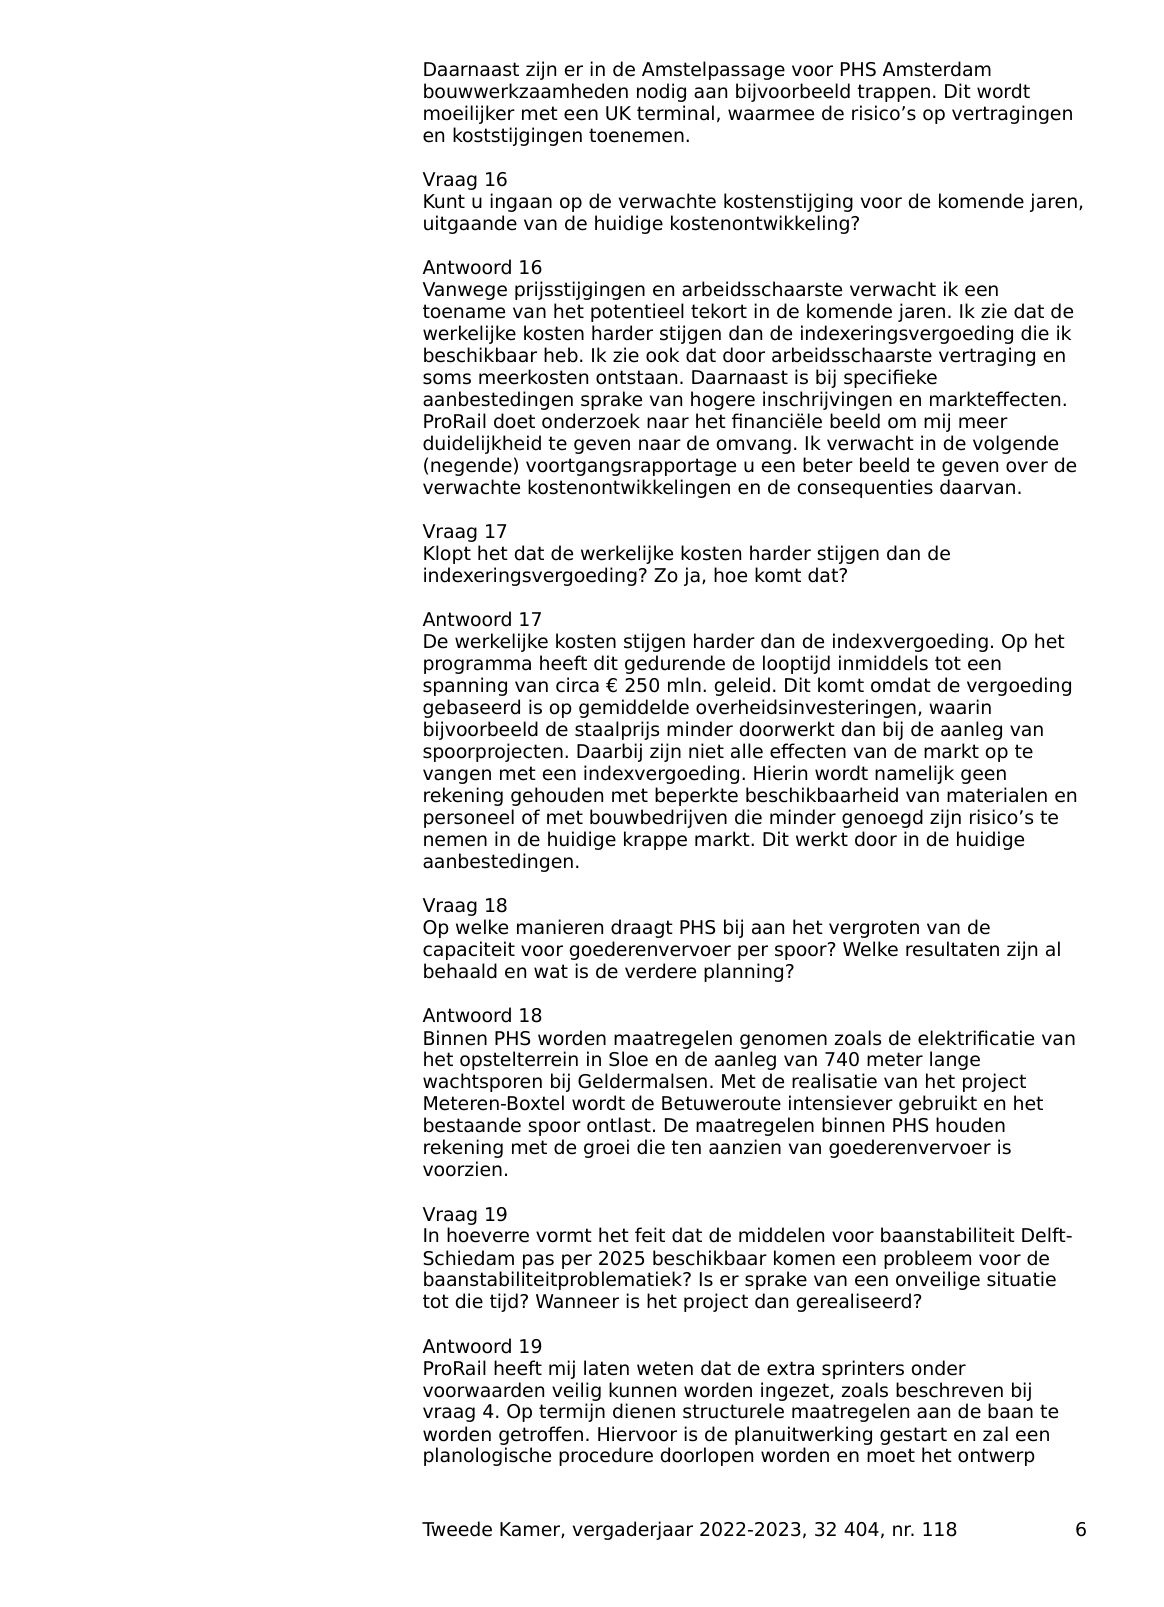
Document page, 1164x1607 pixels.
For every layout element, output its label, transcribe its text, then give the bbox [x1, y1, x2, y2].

text Vraag 17 [422, 521, 1087, 543]
text Vraag 16 [422, 169, 1087, 191]
text De werkelijke kosten stijgen harder dan de indexvergoeding. Op het programma heeft dit gedurende de looptijd inmiddels tot een spanning van circa € 250 mln. geleid. Dit komt omdat de vergoeding gebaseerd is op gemiddelde overheidsinvesteringen, waarin bijvoorbeeld de staalprijs minder doorwerkt dan bij de aanleg van spoorprojecten. Daarbij zijn niet alle effecten van de markt op te vangen met een indexvergoeding. Hierin wordt namelijk geen rekening gehouden met beperkte beschikbaarheid van materialen en personeel of met bouwbedrijven die minder genoegd zijn risico’s te nemen in de huidige krappe markt. Dit werkt door in de huidige aanbestedingen. [422, 631, 1087, 873]
text Op welke manieren draagt PHS bij aan het vergroten van de capaciteit voor goederenvervoer per spoor? Welke resultaten zijn al behaald en wat is de verdere planning? [422, 917, 1087, 983]
text Antwoord 17 [422, 609, 1087, 631]
text Antwoord 18 [422, 1005, 1087, 1027]
text Vraag 18 [422, 895, 1087, 917]
text ProRail heeft mij laten weten dat de extra sprinters onder voorwaarden veilig kunnen worden ingezet, zoals beschreven bij vraag 4. Op termijn dienen structurele maatregelen aan de baan te worden getroffen. Hiervoor is de planuitwerking gestart en zal een planologische procedure doorlopen worden en moet het ontwerp [422, 1357, 1087, 1467]
text Vanwege prijsstijgingen en arbeidsschaarste verwacht ik een toename van het potentieel tekort in de komende jaren. Ik zie dat de werkelijke kosten harder stijgen dan de indexeringsvergoeding die ik beschikbaar heb. Ik zie ook dat door arbeidsschaarste vertraging en soms meerkosten ontstaan. Daarnaast is bij specifieke aanbestedingen sprake van hogere inschrijvingen en markteffecten. ProRail doet onderzoek naar het financiële beeld om mij meer duidelijkheid te geven naar de omvang. Ik verwacht in de volgende (negende) voortgangsrapportage u een beter beeld te geven over de verwachte kostenontwikkelingen en de consequenties daarvan. [422, 279, 1087, 499]
text Antwoord 19 [422, 1336, 1087, 1357]
text Klopt het dat de werkelijke kosten harder stijgen dan de indexeringsvergoeding? Zo ja, hoe komt dat? [422, 543, 1087, 587]
text In hoeverre vormt het feit dat de middelen voor baanstabiliteit Delft-Schiedam pas per 2025 beschikbaar komen een probleem voor de baanstabiliteitproblematiek? Is er sprake van een onveilige situatie tot die tijd? Wanneer is het project dan gerealiseerd? [422, 1225, 1087, 1313]
text Antwoord 16 [422, 257, 1087, 279]
text Daarnaast zijn er in de Amstelpassage voor PHS Amsterdam bouwwerkzaamheden nodig aan bijvoorbeeld trappen. Dit wordt moeilijker met een UK terminal, waarmee de risico’s op vertragingen en koststijgingen toenemen. [422, 59, 1087, 147]
text Vraag 19 [422, 1203, 1087, 1225]
text Kunt u ingaan op de verwachte kostenstijging voor de komende jaren, uitgaande van de huidige kostenontwikkeling? [422, 191, 1087, 235]
text Binnen PHS worden maatregelen genomen zoals de elektrificatie van het opstelterrein in Sloe en de aanleg van 740 meter lange wachtsporen bij Geldermalsen. Met de realisatie van het project Meteren-Boxtel wordt de Betuweroute intensiever gebruikt en het bestaande spoor ontlast. De maatregelen binnen PHS houden rekening met de groei die ten aanzien van goederenvervoer is voorzien. [422, 1027, 1087, 1181]
